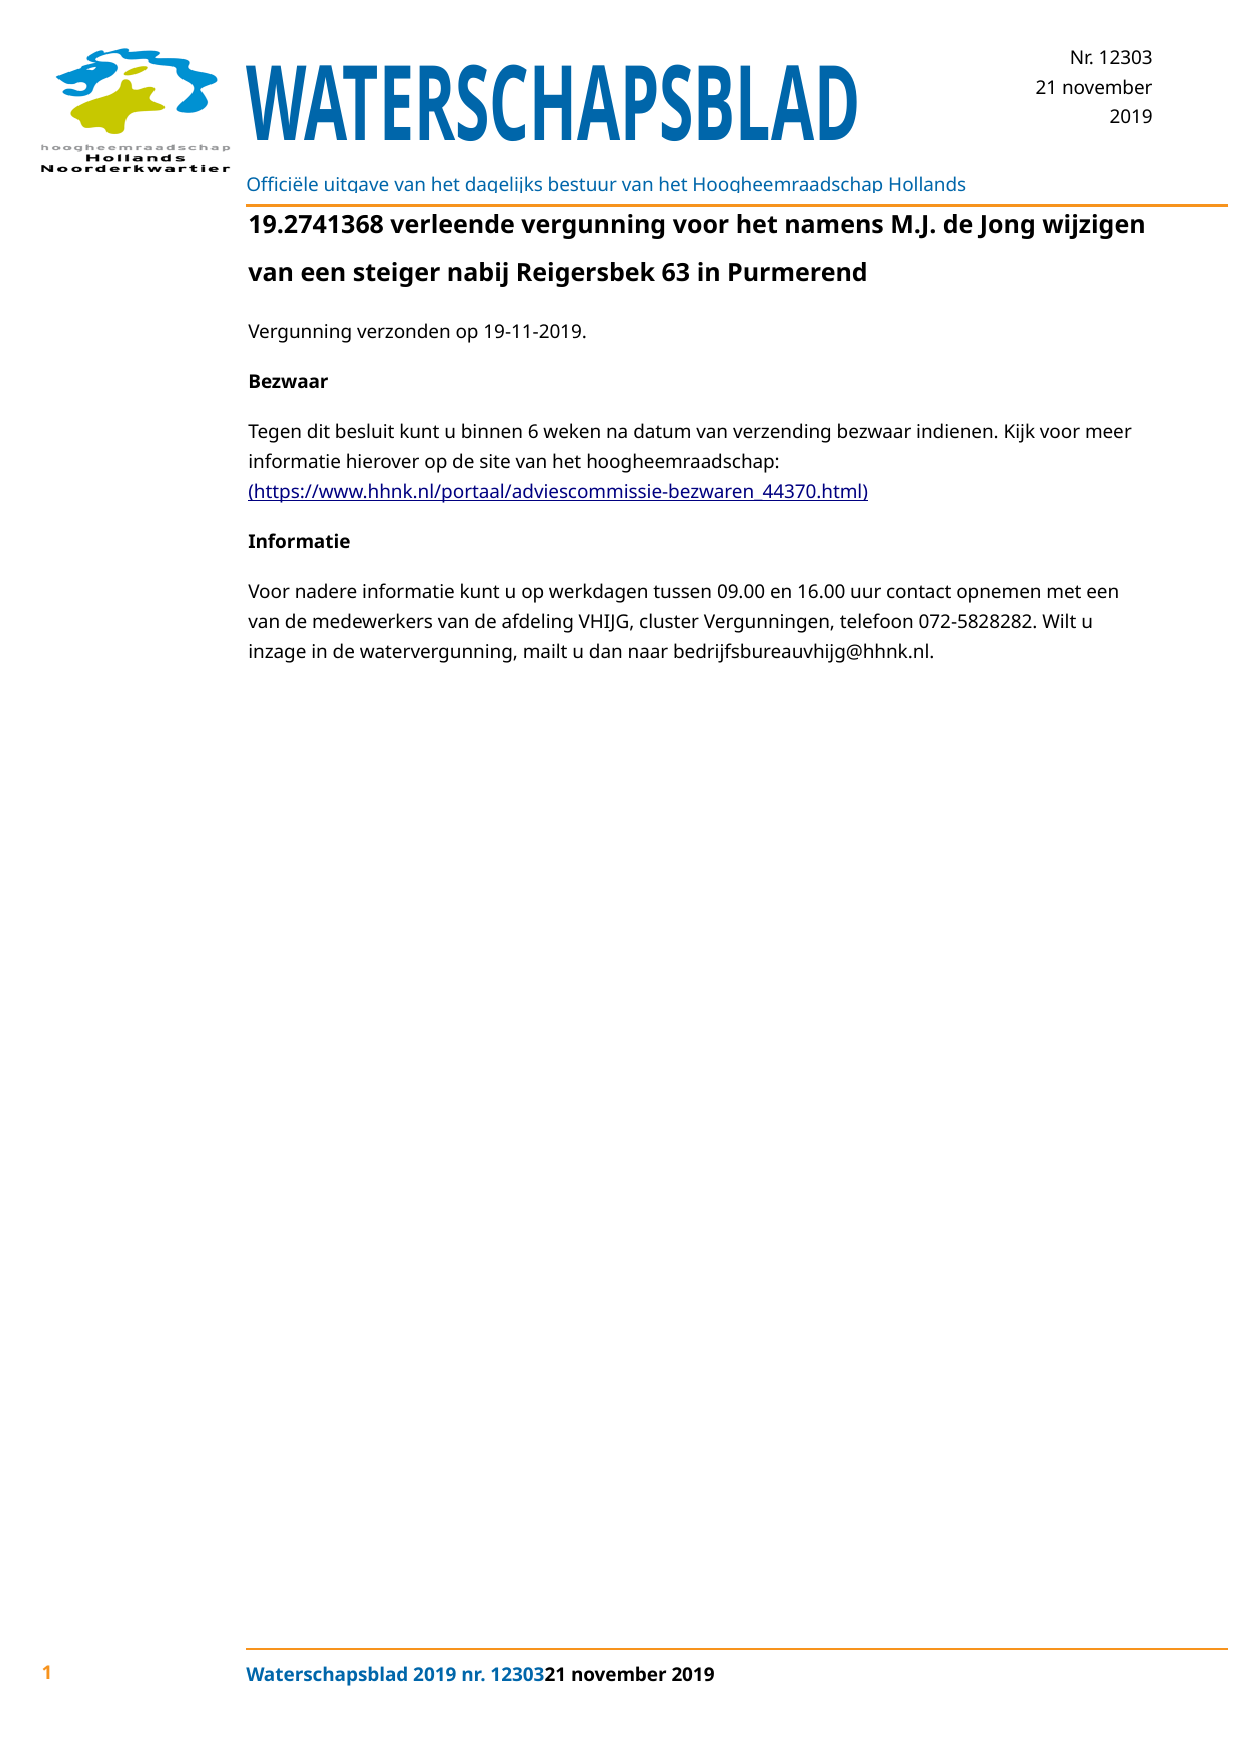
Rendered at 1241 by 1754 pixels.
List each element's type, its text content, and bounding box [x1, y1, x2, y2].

text Informatie [248, 528, 1152, 554]
text Vergunning verzonden op 19-11-2019. [248, 318, 1152, 344]
picture [41, 47, 231, 172]
text Tegen dit besluit kunt u binnen 6 weken na datum van verzending bezwaar indienen. Kijk voor meer informatie hierover op de site van het hoogheemraadschap: (https://www.hhnk.nl/portaal/adviescommissie-bezwaren_44370.html) [248, 419, 1152, 504]
text 19.2741368 verleende vergunning voor het namens M.J. de Jong wijzigen van een steiger nabij Reigersbek 63 in Purmerend [248, 207, 1152, 288]
text Bezwaar [248, 368, 1152, 394]
text Voor nadere informatie kunt u op werkdagen tussen 09.00 en 16.00 uur contact opnemen met een van de medewerkers van de afdeling VHIJG, cluster Vergunningen, telefoon 072-5828282. Wilt u inzage in de watervergunning, mailt u dan naar bedrijfsbureauvhijg@hhnk.nl. [248, 579, 1152, 664]
